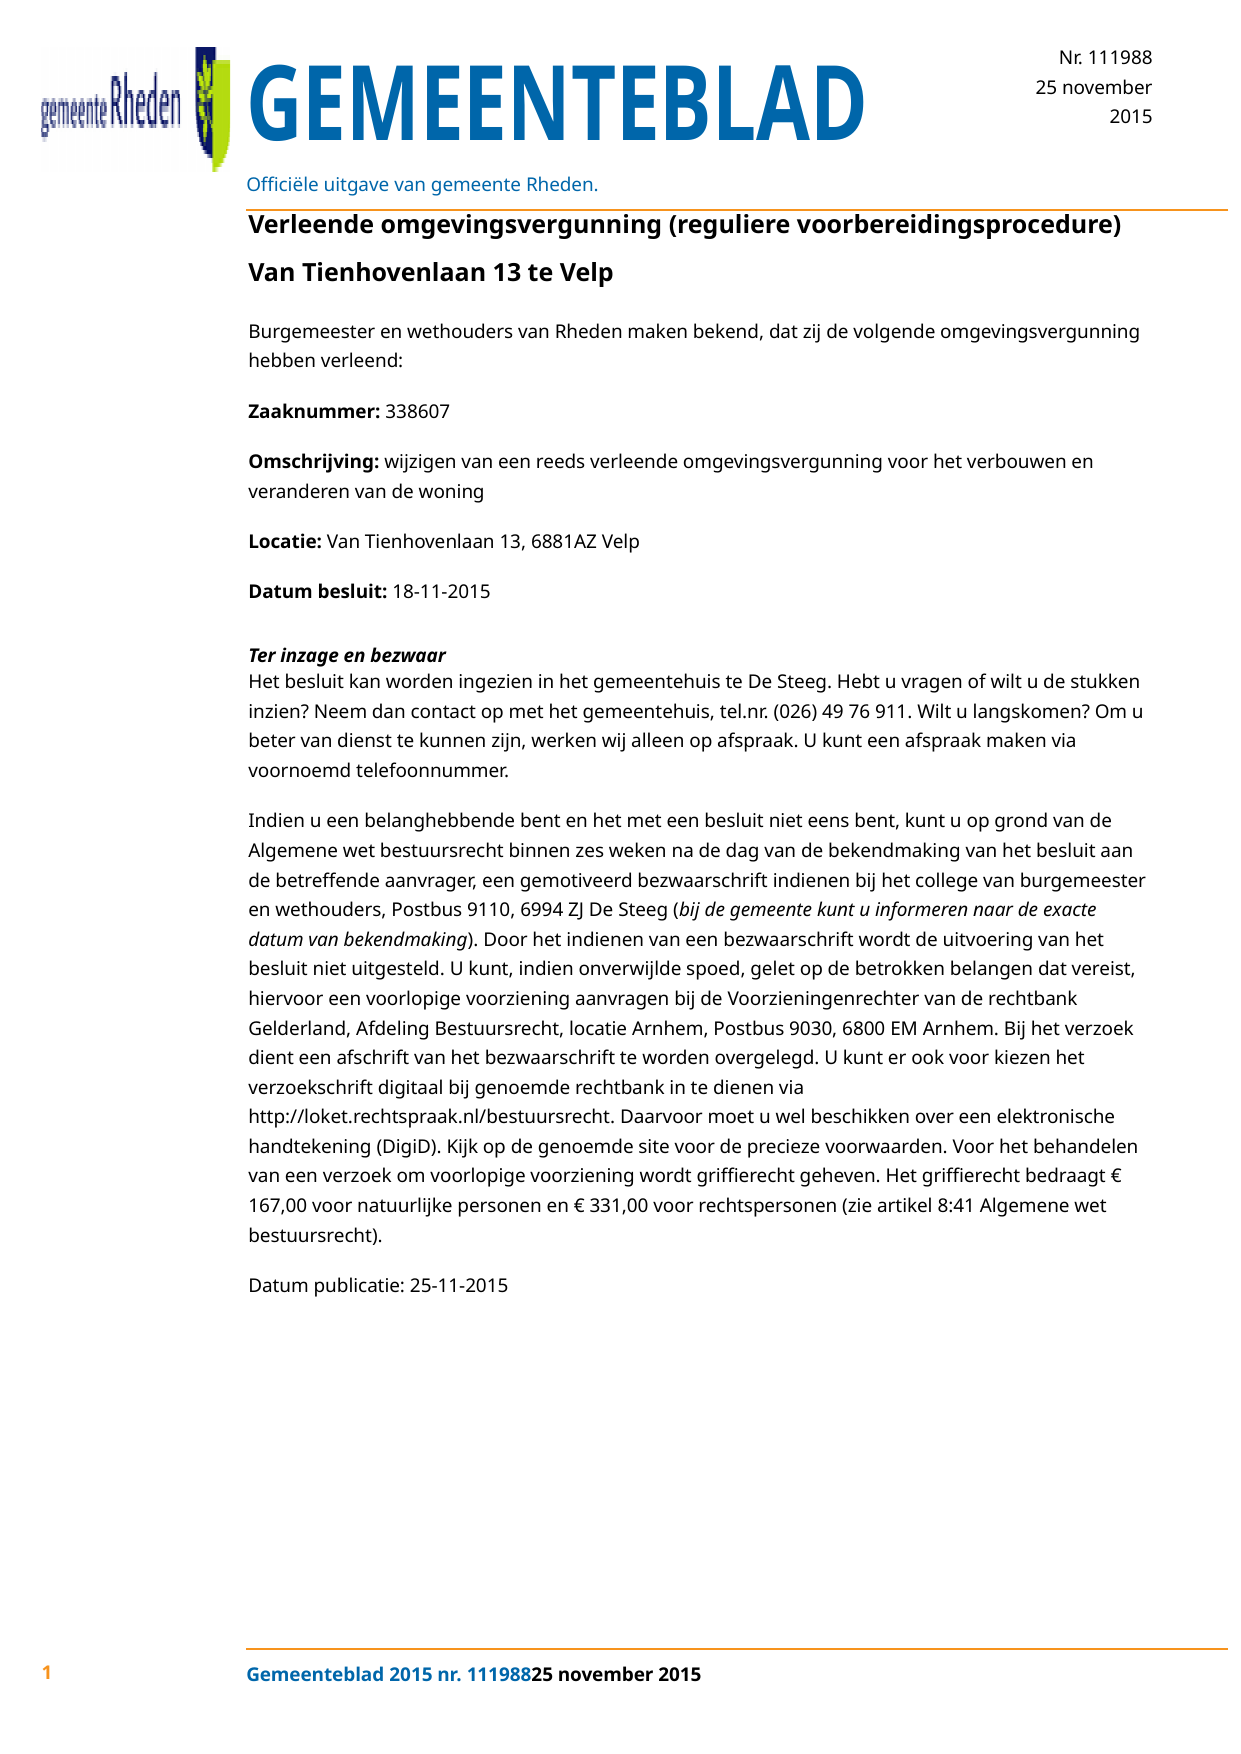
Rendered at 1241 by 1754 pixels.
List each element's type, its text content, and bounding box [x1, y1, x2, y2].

text Omschrijving: wijzigen van een reeds verleende omgevingsvergunning voor het verbouwen en veranderen van de woning [248, 448, 1152, 504]
text Zaaknummer: 338607 [248, 398, 1152, 424]
text Locatie: Van Tienhovenlaan 13, 6881AZ Velp [248, 528, 1152, 554]
text Het besluit kan worden ingezien in het gemeentehuis te De Steeg. Hebt u vragen of wilt u de stukken inzien? Neem dan contact op met het gemeentehuis, tel.nr. (026) 49 76 911. Wilt u langskomen? Om u beter van dienst te kunnen zijn, werken wij alleen op afspraak. U kunt een afspraak maken via voornoemd telefoonnummer. [248, 668, 1152, 783]
text Datum besluit: 18-11-2015 [248, 579, 1152, 604]
text Indien u een belanghebbende bent en het met een besluit niet eens bent, kunt u op grond van de Algemene wet bestuursrecht binnen zes weken na de dag van de bekendmaking van het besluit aan de betreffende aanvrager, een gemotiveerd bezwaarschrift indienen bij het college van burgemeester en wethouders, Postbus 9110, 6994 ZJ De Steeg (bij de gemeente kunt u informeren naar de exacte datum van bekendmaking). Door het indienen van een bezwaarschrift wordt de uitvoering van het besluit niet uitgesteld. U kunt, indien onverwijlde spoed, gelet op de betrokken belangen dat vereist, hiervoor een voorlopige voorziening aanvragen bij de Voorzieningenrechter van de rechtbank Gelderland, Afdeling Bestuursrecht, locatie Arnhem, Postbus 9030, 6800 EM Arnhem. Bij het verzoek dient een afschrift van het bezwaarschrift te worden overgelegd. U kunt er ook voor kiezen het verzoekschrift digitaal bij genoemde rechtbank in te dienen via http://loket.rechtspraak.nl/bestuursrecht. Daarvoor moet u wel beschikken over een elektronische handtekening (DigiD). Kijk op de genoemde site voor de precieze voorwaarden. Voor het behandelen van een verzoek om voorlopige voorziening wordt griffierecht geheven. Het griffierecht bedraagt € 167,00 voor natuurlijke personen en € 331,00 voor rechtspersonen (zie artikel 8:41 Algemene wet bestuursrecht). [248, 808, 1152, 1247]
picture [41, 47, 231, 172]
text Ter inzage en bezwaar [248, 643, 1152, 668]
text Verleende omgevingsvergunning (reguliere voorbereidingsprocedure) Van Tienhovenlaan 13 te Velp [248, 211, 1152, 288]
text Burgemeester en wethouders van Rheden maken bekend, dat zij de volgende omgevingsvergunning hebben verleend: [248, 318, 1152, 373]
text Datum publicatie: 25-11-2015 [248, 1272, 1152, 1298]
